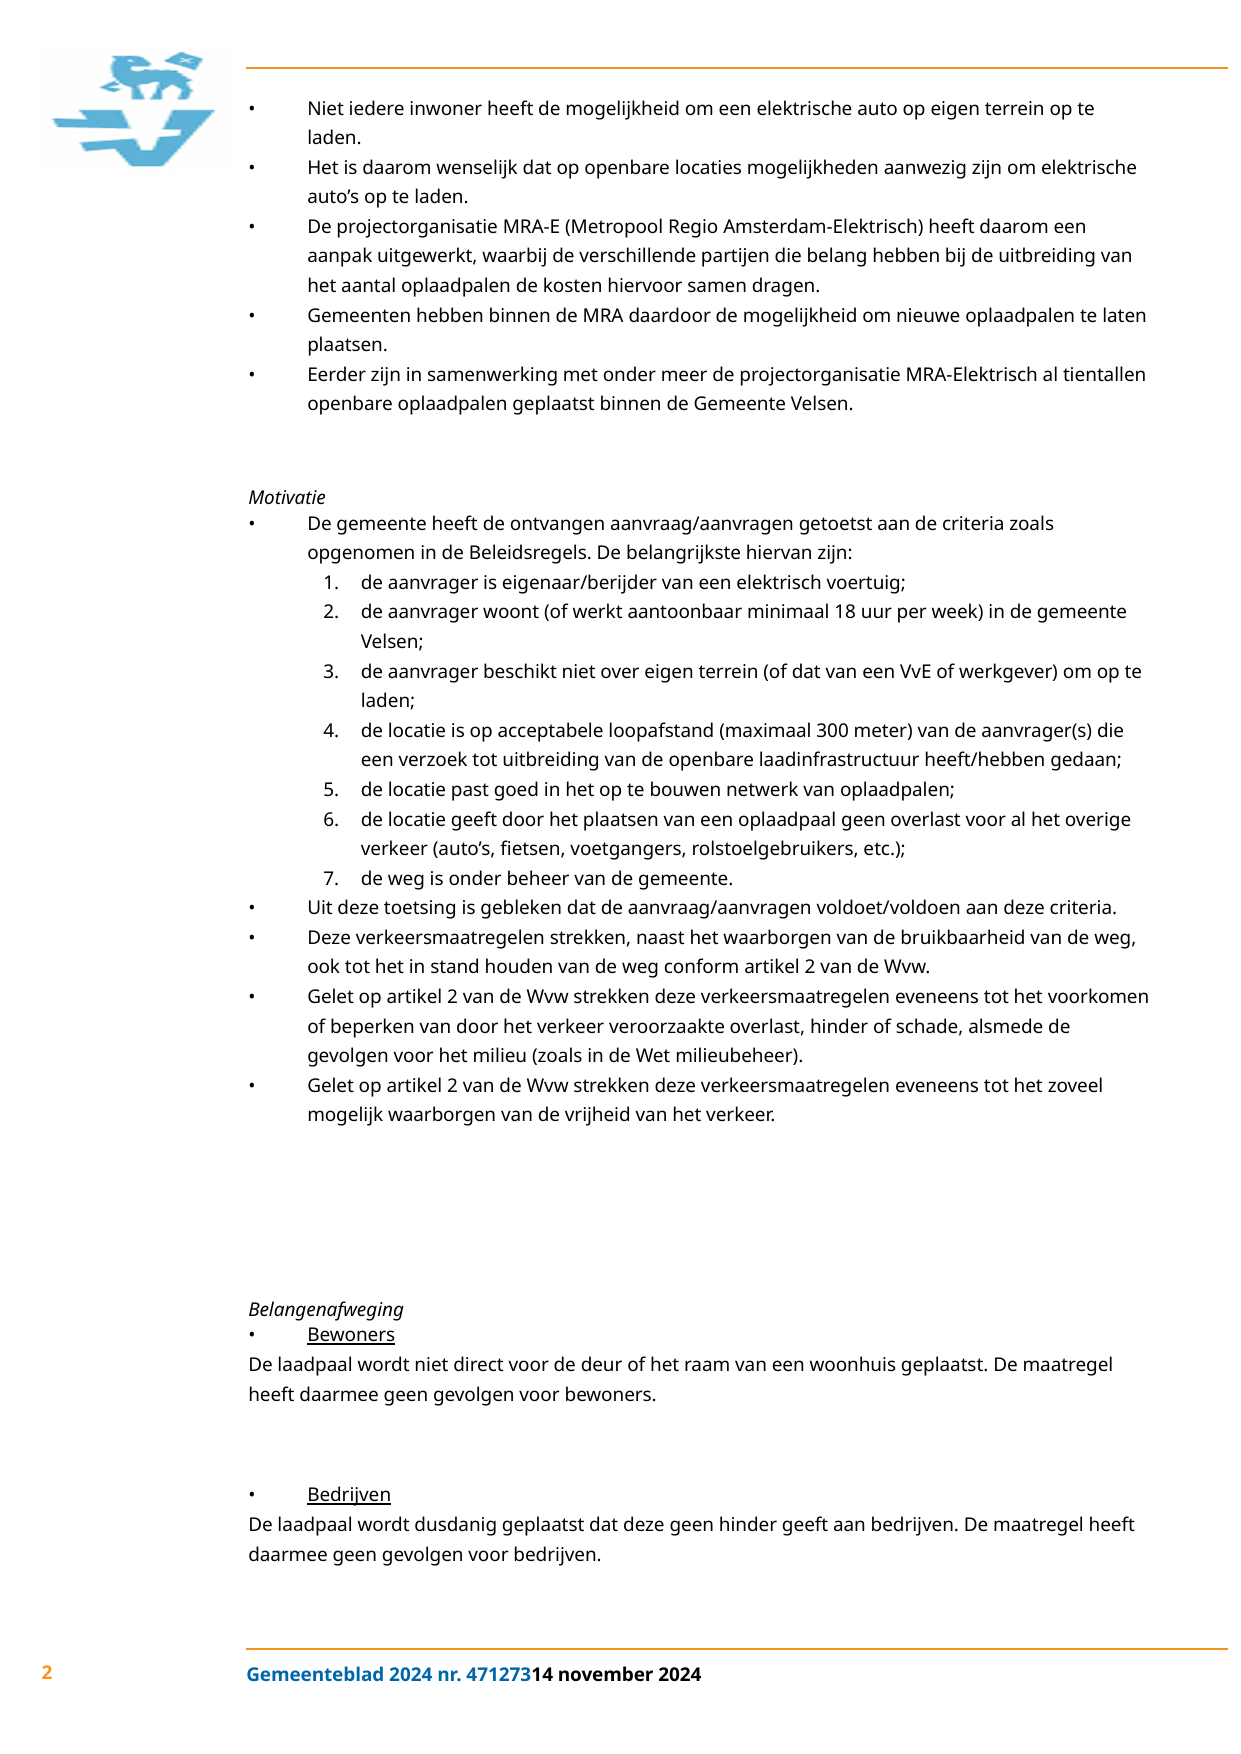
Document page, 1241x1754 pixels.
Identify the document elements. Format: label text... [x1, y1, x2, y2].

list Gemeenten hebben binnen de MRA daardoor de mogelijkheid om nieuwe oplaadpalen te laten plaatsen. [248, 302, 1152, 357]
list de aanvrager beschikt niet over eigen terrein (of dat van een VvE of werkgever) om op te laden; [323, 658, 1152, 713]
list Uit deze toetsing is gebleken dat de aanvraag/aanvragen voldoet/voldoen aan deze criteria. [248, 894, 1152, 920]
list Gelet op artikel 2 van de Wvw strekken deze verkeersmaatregelen eveneens tot het voorkomen of beperken van door het verkeer veroorzaakte overlast, hinder of schade, alsmede de gevolgen voor het milieu (zoals in de Wet milieubeheer). [248, 983, 1152, 1068]
list de aanvrager is eigenaar/berijder van een elektrisch voertuig; [323, 569, 1152, 595]
list De gemeente heeft de ontvangen aanvraag/aanvragen getoetst aan de criteria zoals opgenomen in de Beleidsregels. De belangrijkste hiervan zijn: [248, 510, 1152, 565]
text De laadpaal wordt niet direct voor de deur of het raam van een woonhuis geplaatst. De maatregel heeft daarmee geen gevolgen voor bewoners. [248, 1351, 1152, 1407]
text Belangenafweging [248, 1296, 1152, 1322]
list Gelet op artikel 2 van de Wvw strekken deze verkeersmaatregelen eveneens tot het zoveel mogelijk waarborgen van de vrijheid van het verkeer. [248, 1072, 1152, 1127]
list de locatie past goed in het op te bouwen netwerk van oplaadpalen; [323, 776, 1152, 802]
text Motivatie [248, 484, 1152, 510]
list De projectorganisatie MRA-E (Metropool Regio Amsterdam-Elektrisch) heeft daarom een aanpak uitgewerkt, waarbij de verschillende partijen die belang hebben bij de uitbreiding van het aantal oplaadpalen de kosten hiervoor samen dragen. [248, 213, 1152, 298]
list Bewoners [248, 1322, 1152, 1347]
list de weg is onder beheer van de gemeente. [323, 865, 1152, 891]
list de aanvrager woont (of werkt aantoonbaar minimaal 18 uur per week) in de gemeente Velsen; [323, 599, 1152, 654]
list Niet iedere inwoner heeft de mogelijkheid om een elektrische auto op eigen terrein op te laden. [248, 95, 1152, 150]
list Het is daarom wenselijk dat op openbare locaties mogelijkheden aanwezig zijn om elektrische auto’s op te laden. [248, 154, 1152, 209]
list Deze verkeersmaatregelen strekken, naast het waarborgen van de bruikbaarheid van de weg, ook tot het in stand houden van de weg conform artikel 2 van de Wvw. [248, 924, 1152, 979]
list de locatie geeft door het plaatsen van een oplaadpaal geen overlast voor al het overige verkeer (auto’s, fietsen, voetgangers, rolstoelgebruikers, etc.); [323, 806, 1152, 861]
list Eerder zijn in samenwerking met onder meer de projectorganisatie MRA-Elektrisch al tientallen openbare oplaadpalen geplaatst binnen de Gemeente Velsen. [248, 361, 1152, 416]
text De laadpaal wordt dusdanig geplaatst dat deze geen hinder geeft aan bedrijven. De maatregel heeft daarmee geen gevolgen voor bedrijven. [248, 1511, 1152, 1567]
picture [41, 47, 231, 172]
list de locatie is op acceptabele loopafstand (maximaal 300 meter) van de aanvrager(s) die een verzoek tot uitbreiding van de openbare laadinfrastructuur heeft/hebben gedaan; [323, 717, 1152, 772]
list Bedrijven [248, 1482, 1152, 1507]
